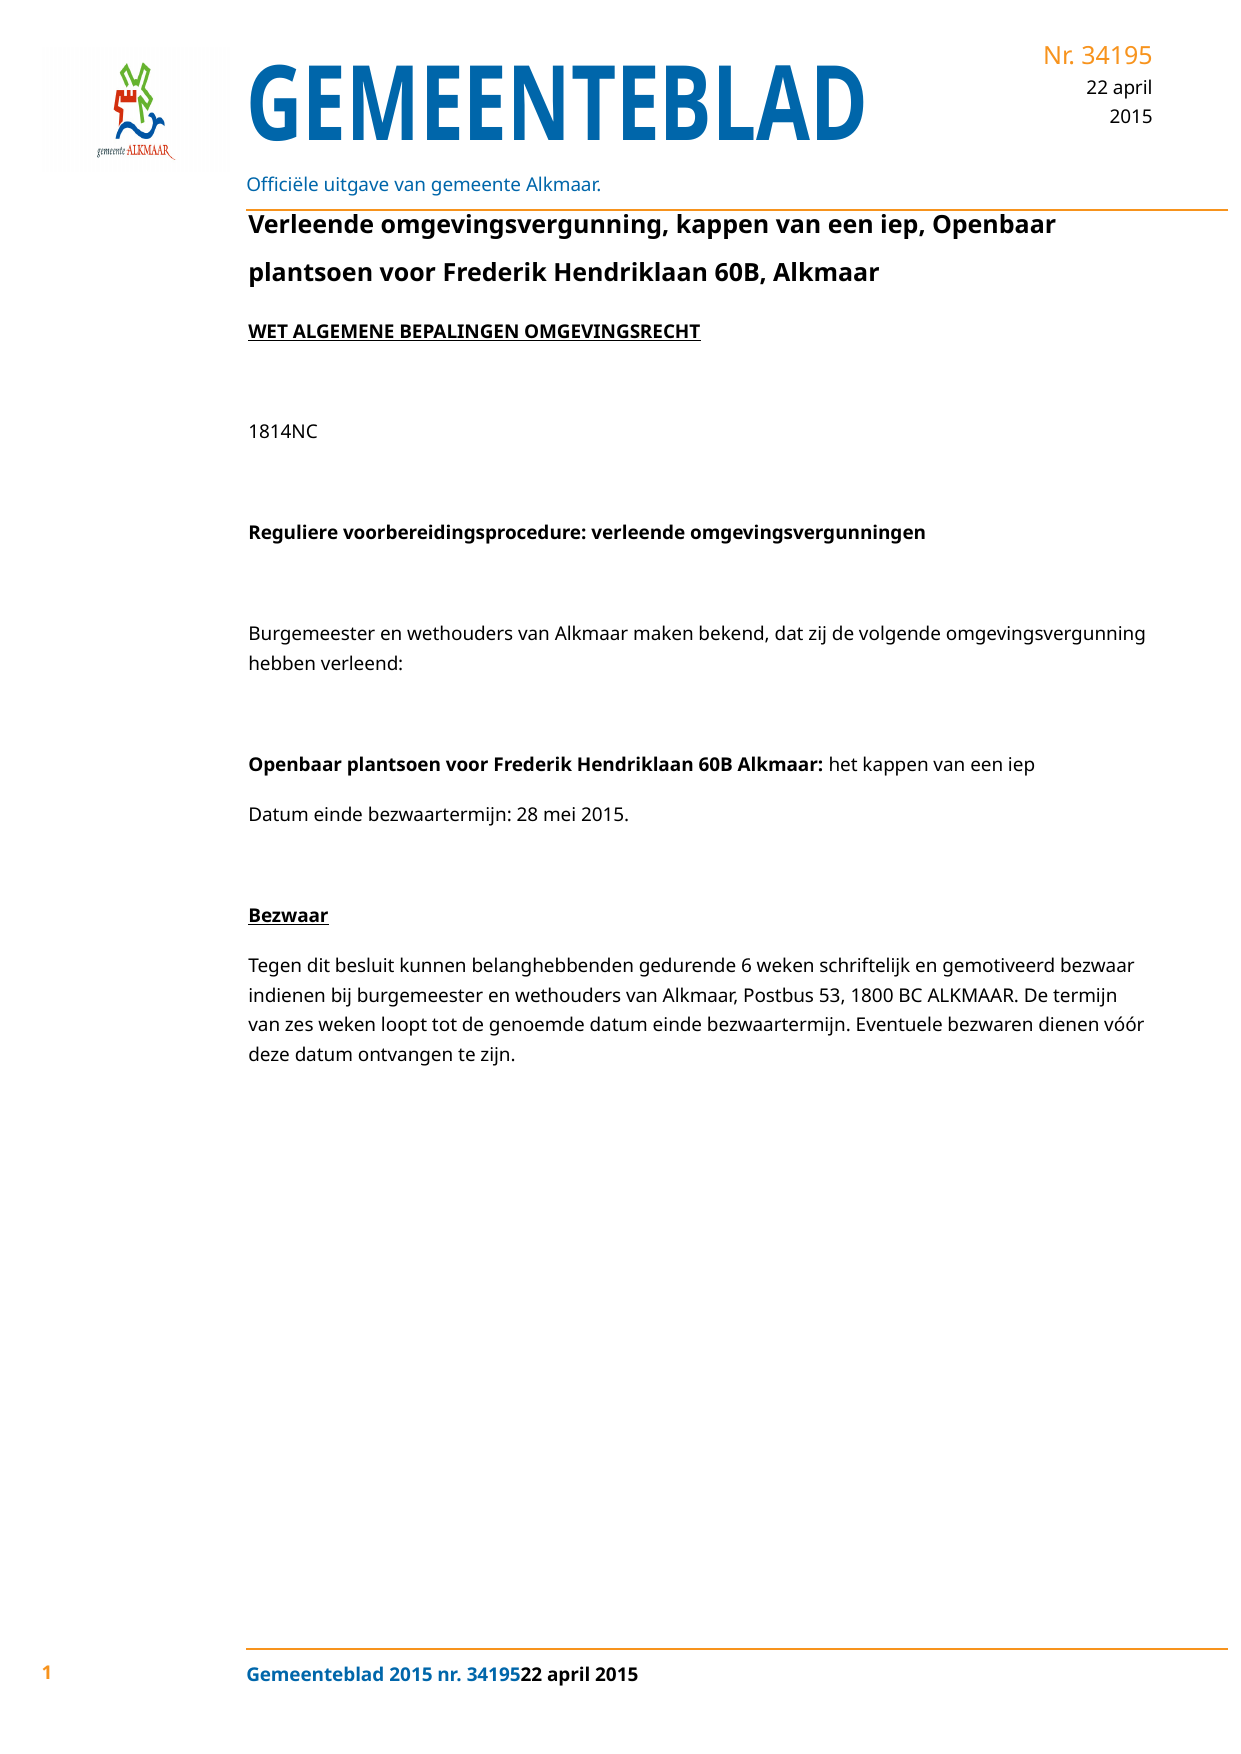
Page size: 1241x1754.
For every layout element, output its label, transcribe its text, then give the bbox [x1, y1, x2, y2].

text Reguliere voorbereidingsprocedure: verleende omgevingsvergunningen [248, 519, 1152, 545]
text Datum einde bezwaartermijn: 28 mei 2015. [248, 801, 1152, 827]
text Openbaar plantsoen voor Frederik Hendriklaan 60B Alkmaar: het kappen van een iep [248, 751, 1152, 777]
text WET ALGEMENE BEPALINGEN OMGEVINGSRECHT [248, 318, 1152, 344]
text Tegen dit besluit kunnen belanghebbenden gedurende 6 weken schriftelijk en gemotiveerd bezwaar indienen bij burgemeester en wethouders van Alkmaar, Postbus 53, 1800 BC ALKMAAR. De termijn van zes weken loopt tot de genoemde datum einde bezwaartermijn. Eventuele bezwaren dienen vóór deze datum ontvangen te zijn. [248, 952, 1152, 1067]
picture [41, 47, 231, 172]
text Verleende omgevingsvergunning, kappen van een iep, Openbaar plantsoen voor Frederik Hendriklaan 60B, Alkmaar [248, 211, 1152, 288]
text Bezwaar [248, 902, 1152, 928]
text 1814NC [248, 419, 1152, 444]
text Burgemeester en wethouders van Alkmaar maken bekend, dat zij de volgende omgevingsvergunning hebben verleend: [248, 620, 1152, 676]
